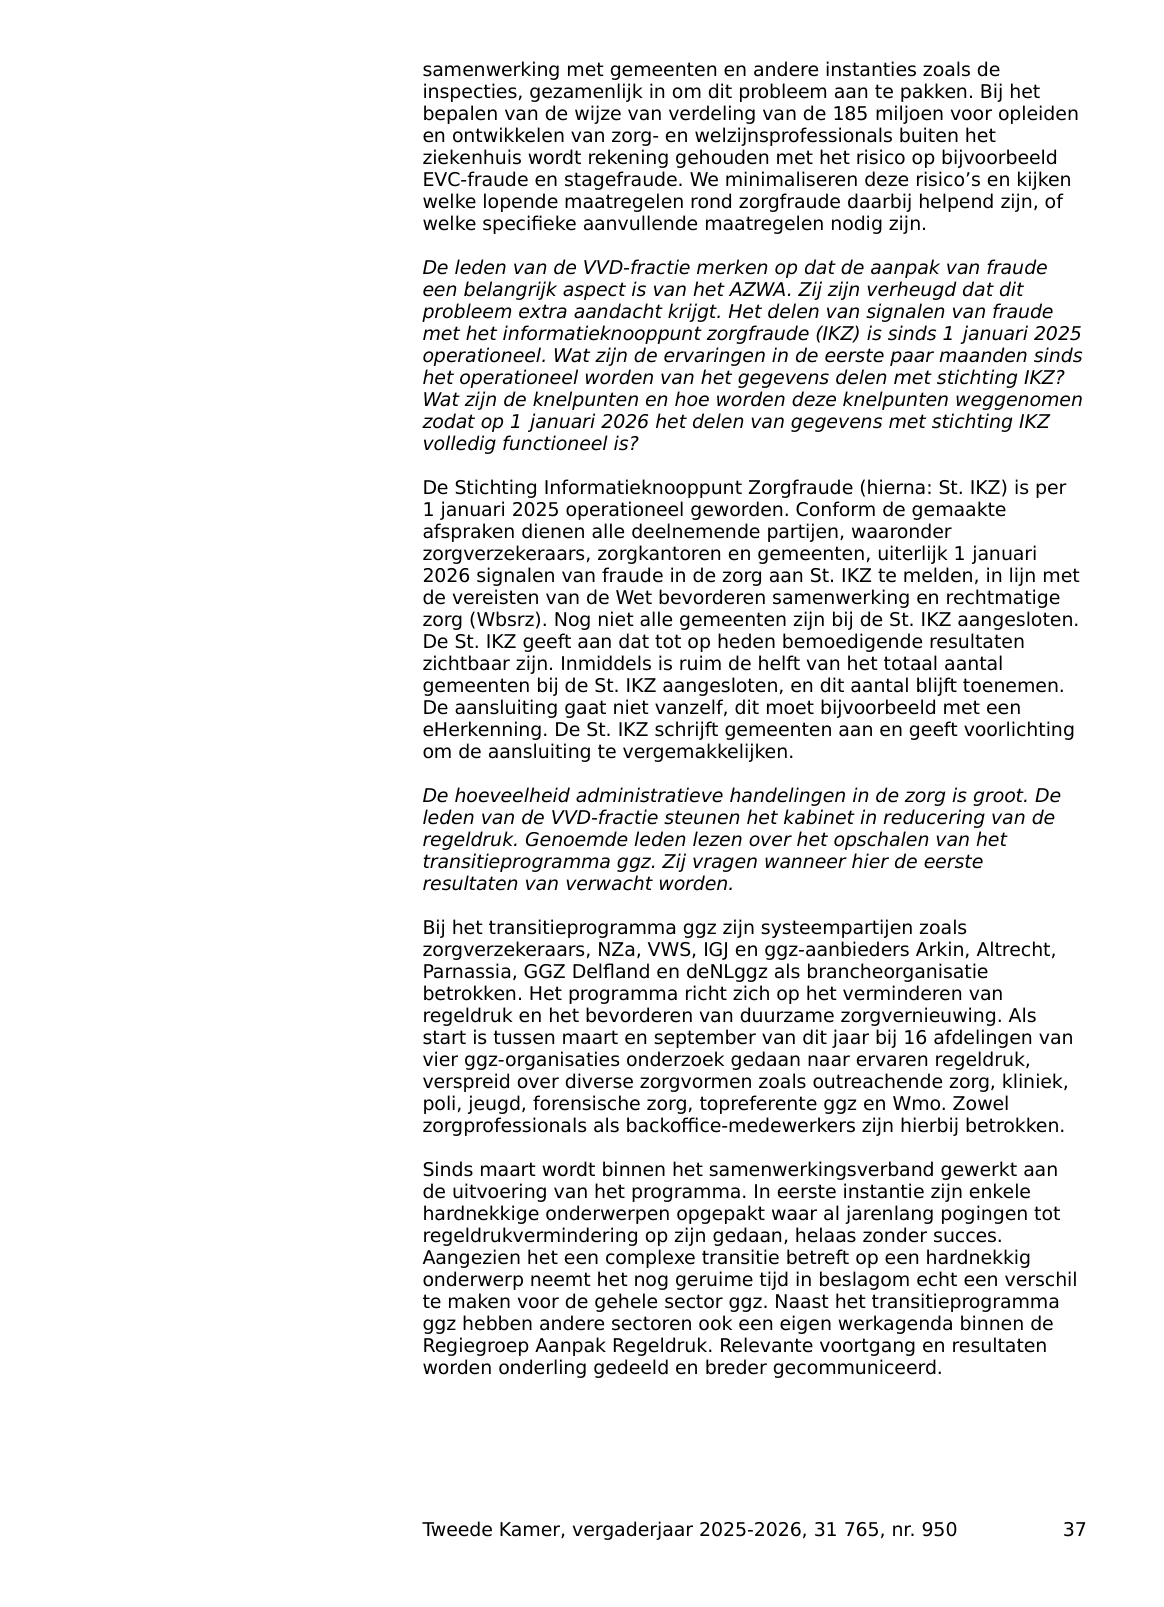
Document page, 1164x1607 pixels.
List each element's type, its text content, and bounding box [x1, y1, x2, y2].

text Bij het transitieprogramma ggz zijn systeempartijen zoals zorgverzekeraars, NZa, VWS, IGJ en ggz-aanbieders Arkin, Altrecht, Parnassia, GGZ Delfland en deNLggz als brancheorganisatie betrokken. Het programma richt zich op het verminderen van regeldruk en het bevorderen van duurzame zorgvernieuwing. Als start is tussen maart en september van dit jaar bij 16 afdelingen van vier ggz-organisaties onderzoek gedaan naar ervaren regeldruk, verspreid over diverse zorgvormen zoals outreachende zorg, kliniek, poli, jeugd, forensische zorg, topreferente ggz en Wmo. Zowel zorgprofessionals als backoffice-medewerkers zijn hierbij betrokken. [422, 917, 1087, 1137]
text De leden van de VVD-fractie merken op dat de aanpak van fraude een belangrijk aspect is van het AZWA. Zij zijn verheugd dat dit probleem extra aandacht krijgt. Het delen van signalen van fraude met het informatieknooppunt zorgfraude (IKZ) is sinds 1 januari 2025 operationeel. Wat zijn de ervaringen in de eerste paar maanden sinds het operationeel worden van het gegevens delen met stichting IKZ? Wat zijn de knelpunten en hoe worden deze knelpunten weggenomen zodat op 1 januari 2026 het delen van gegevens met stichting IKZ volledig functioneel is? [422, 257, 1087, 455]
text De hoeveelheid administratieve handelingen in de zorg is groot. De leden van de VVD-fractie steunen het kabinet in reducering van de regeldruk. Genoemde leden lezen over het opschalen van het transitieprogramma ggz. Zij vragen wanneer hier de eerste resultaten van verwacht worden. [422, 785, 1087, 895]
text De Stichting Informatieknooppunt Zorgfraude (hierna: St. IKZ) is per 1 januari 2025 operationeel geworden. Conform de gemaakte afspraken dienen alle deelnemende partijen, waaronder zorgverzekeraars, zorgkantoren en gemeenten, uiterlijk 1 januari 2026 signalen van fraude in de zorg aan St. IKZ te melden, in lijn met de vereisten van de Wet bevorderen samenwerking en rechtmatige zorg (Wbsrz). Nog niet alle gemeenten zijn bij de St. IKZ aangesloten. De St. IKZ geeft aan dat tot op heden bemoedigende resultaten zichtbaar zijn. Inmiddels is ruim de helft van het totaal aantal gemeenten bij de St. IKZ aangesloten, en dit aantal blijft toenemen. De aansluiting gaat niet vanzelf, dit moet bijvoorbeeld met een eHerkenning. De St. IKZ schrijft gemeenten aan en geeft voorlichting om de aansluiting te vergemakkelijken. [422, 477, 1087, 763]
text Sinds maart wordt binnen het samenwerkingsverband gewerkt aan de uitvoering van het programma. In eerste instantie zijn enkele hardnekkige onderwerpen opgepakt waar al jarenlang pogingen tot regeldrukvermindering op zijn gedaan, helaas zonder succes. Aangezien het een complexe transitie betreft op een hardnekkig onderwerp neemt het nog geruime tijd in beslagom echt een verschil te maken voor de gehele sector ggz. Naast het transitieprogramma ggz hebben andere sectoren ook een eigen werkagenda binnen de Regiegroep Aanpak Regeldruk. Relevante voortgang en resultaten worden onderling gedeeld en breder gecommuniceerd. [422, 1159, 1087, 1379]
text samenwerking met gemeenten en andere instanties zoals de inspecties, gezamenlijk in om dit probleem aan te pakken. Bij het bepalen van de wijze van verdeling van de 185 miljoen voor opleiden en ontwikkelen van zorg- en welzijnsprofessionals buiten het ziekenhuis wordt rekening gehouden met het risico op bijvoorbeeld EVC-fraude en stagefraude. We minimaliseren deze risico’s en kijken welke lopende maatregelen rond zorgfraude daarbij helpend zijn, of welke specifieke aanvullende maatregelen nodig zijn. [422, 59, 1087, 235]
